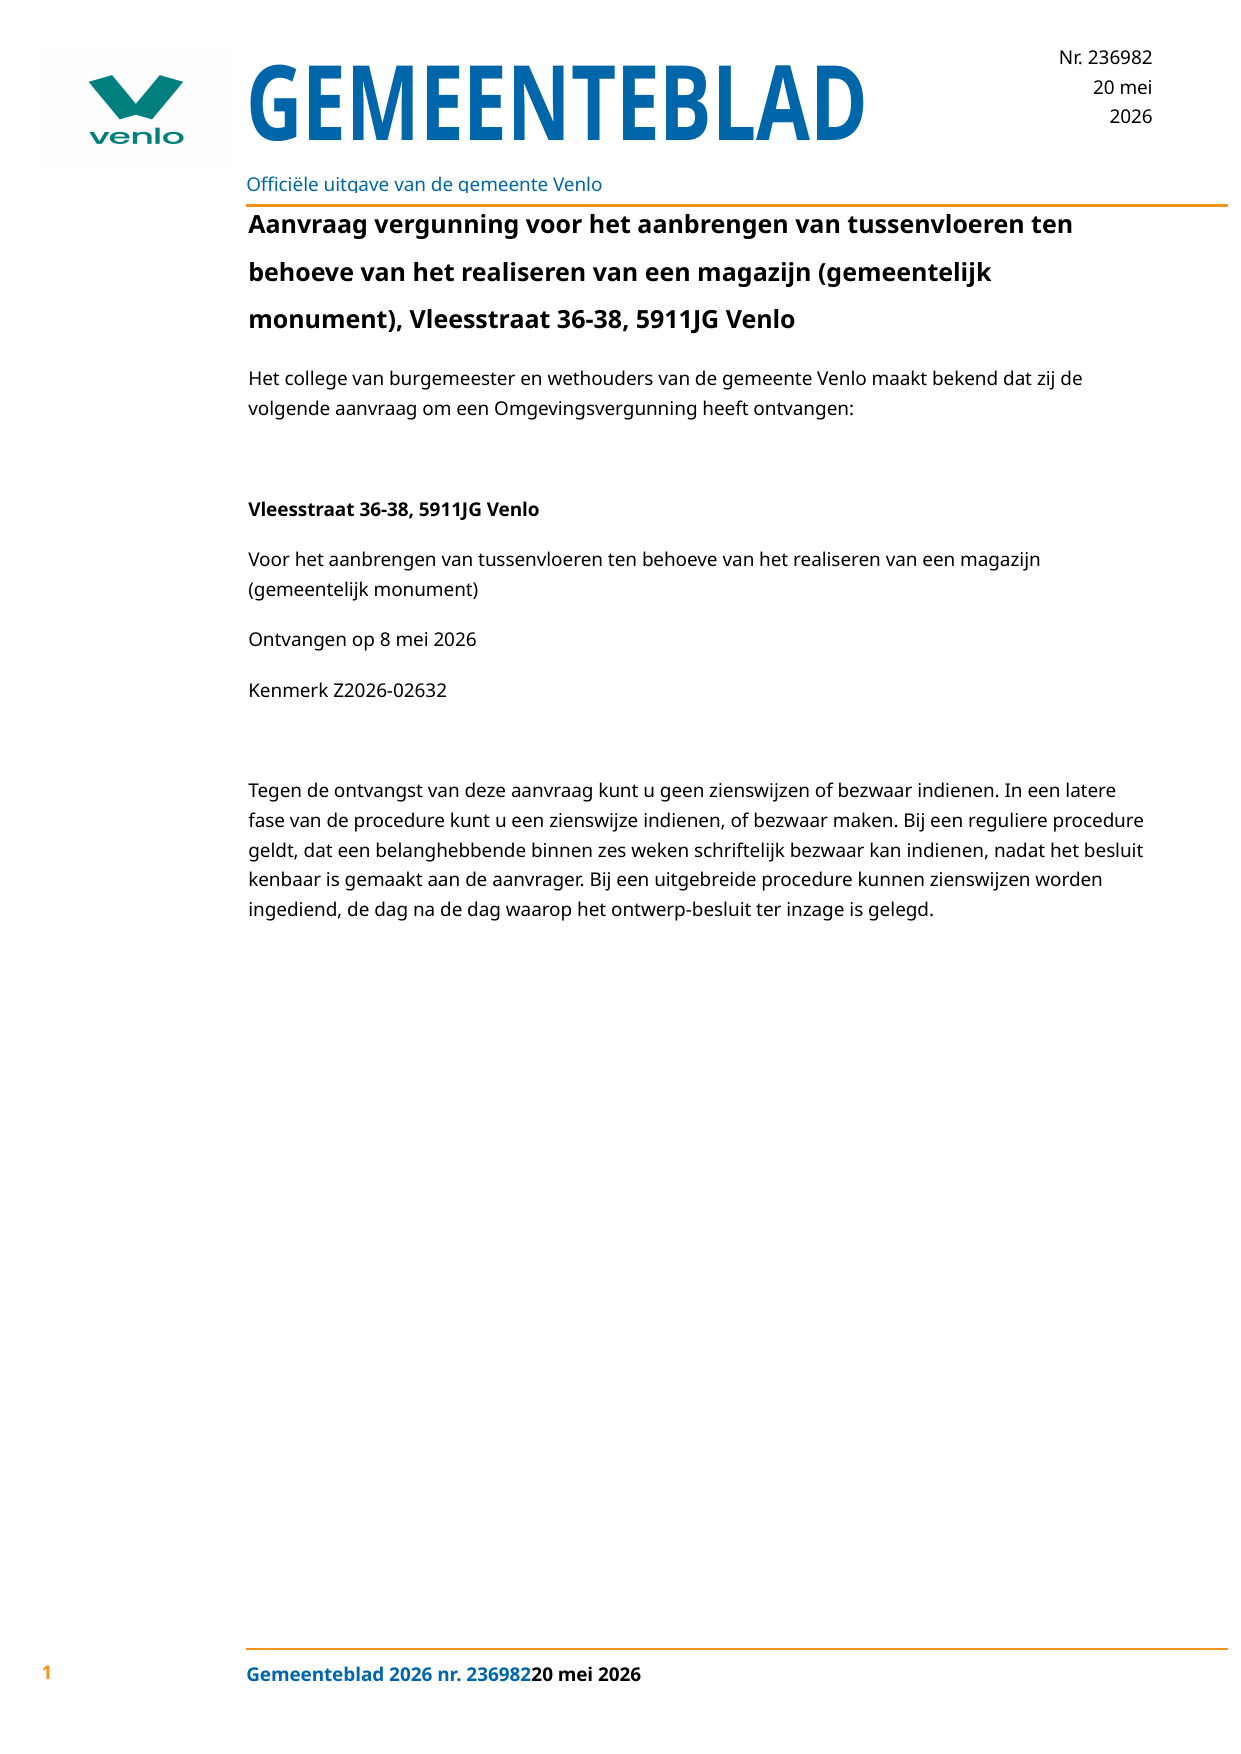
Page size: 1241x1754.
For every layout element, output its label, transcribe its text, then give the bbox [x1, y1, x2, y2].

text Aanvraag vergunning voor het aanbrengen van tussenvloeren ten behoeve van het realiseren van een magazijn (gemeentelijk monument), Vleesstraat 36-38, 5911JG Venlo [248, 207, 1152, 336]
text Kenmerk Z2026-02632 [248, 677, 1152, 702]
text Tegen de ontvangst van deze aanvraag kunt u geen zienswijzen of bezwaar indienen. In een latere fase van de procedure kunt u een zienswijze indienen, of bezwaar maken. Bij een reguliere procedure geldt, dat een belanghebbende binnen zes weken schriftelijk bezwaar kan indienen, nadat het besluit kenbaar is gemaakt aan de aanvrager. Bij een uitgebreide procedure kunnen zienswijzen worden ingediend, de dag na de dag waarop het ontwerp-besluit ter inzage is gelegd. [248, 778, 1152, 922]
text Ontvangen op 8 mei 2026 [248, 626, 1152, 652]
text Het college van burgemeester en wethouders van de gemeente Venlo maakt bekend dat zij de volgende aanvraag om een Omgevingsvergunning heeft ontvangen: [248, 366, 1152, 421]
picture [41, 47, 231, 172]
text Voor het aanbrengen van tussenvloeren ten behoeve van het realiseren van een magazijn (gemeentelijk monument) [248, 546, 1152, 602]
text Vleesstraat 36-38, 5911JG Venlo [248, 496, 1152, 522]
